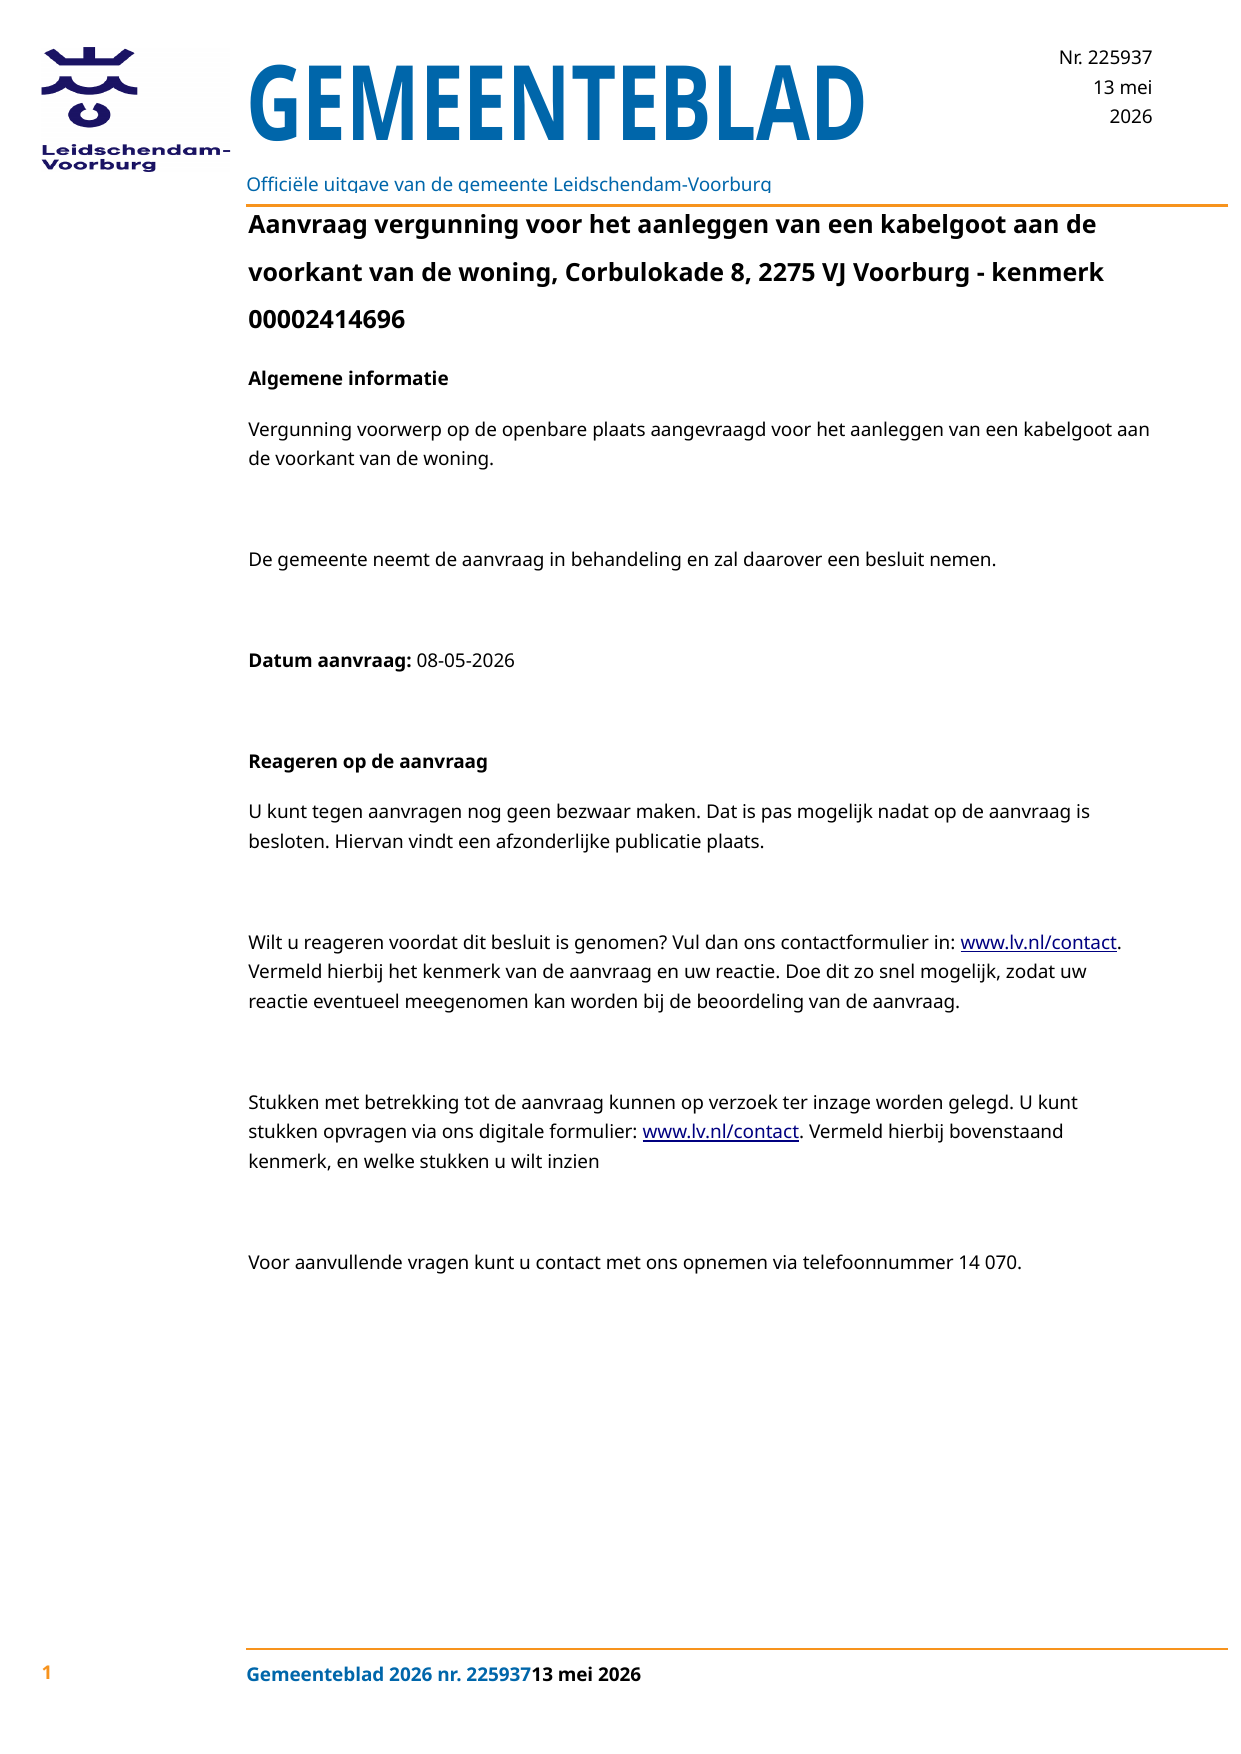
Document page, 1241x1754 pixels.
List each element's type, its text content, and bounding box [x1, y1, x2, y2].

text Aanvraag vergunning voor het aanleggen van een kabelgoot aan de voorkant van de woning, Corbulokade 8, 2275 VJ Voorburg - kenmerk 00002414696 [248, 207, 1152, 336]
text Reageren op de aanvraag [248, 748, 1152, 774]
text Stukken met betrekking tot de aanvraag kunnen op verzoek ter inzage worden gelegd. U kunt stukken opvragen via ons digitale formulier: www.lv.nl/contact. Vermeld hierbij bovenstaand kenmerk, en welke stukken u wilt inzien [248, 1089, 1152, 1174]
picture [41, 47, 231, 172]
text U kunt tegen aanvragen nog geen bezwaar maken. Dat is pas mogelijk nadat op de aanvraag is besloten. Hiervan vindt een afzonderlijke publicatie plaats. [248, 798, 1152, 854]
text Datum aanvraag: 08-05-2026 [248, 647, 1152, 673]
text Vergunning voorwerp op de openbare plaats aangevraagd voor het aanleggen van een kabelgoot aan de voorkant van de woning. [248, 416, 1152, 471]
text Voor aanvullende vragen kunt u contact met ons opnemen via telefoonnummer 14 070. [248, 1249, 1152, 1274]
text De gemeente neemt de aanvraag in behandeling en zal daarover een besluit nemen. [248, 546, 1152, 572]
text Wilt u reageren voordat dit besluit is genomen? Vul dan ons contactformulier in: www.lv.nl/contact. Vermeld hierbij het kenmerk van de aanvraag en uw reactie. Doe dit zo snel mogelijk, zodat uw reactie eventueel meegenomen kan worden bij de beoordeling van de aanvraag. [248, 929, 1152, 1014]
text Algemene informatie [248, 366, 1152, 391]
